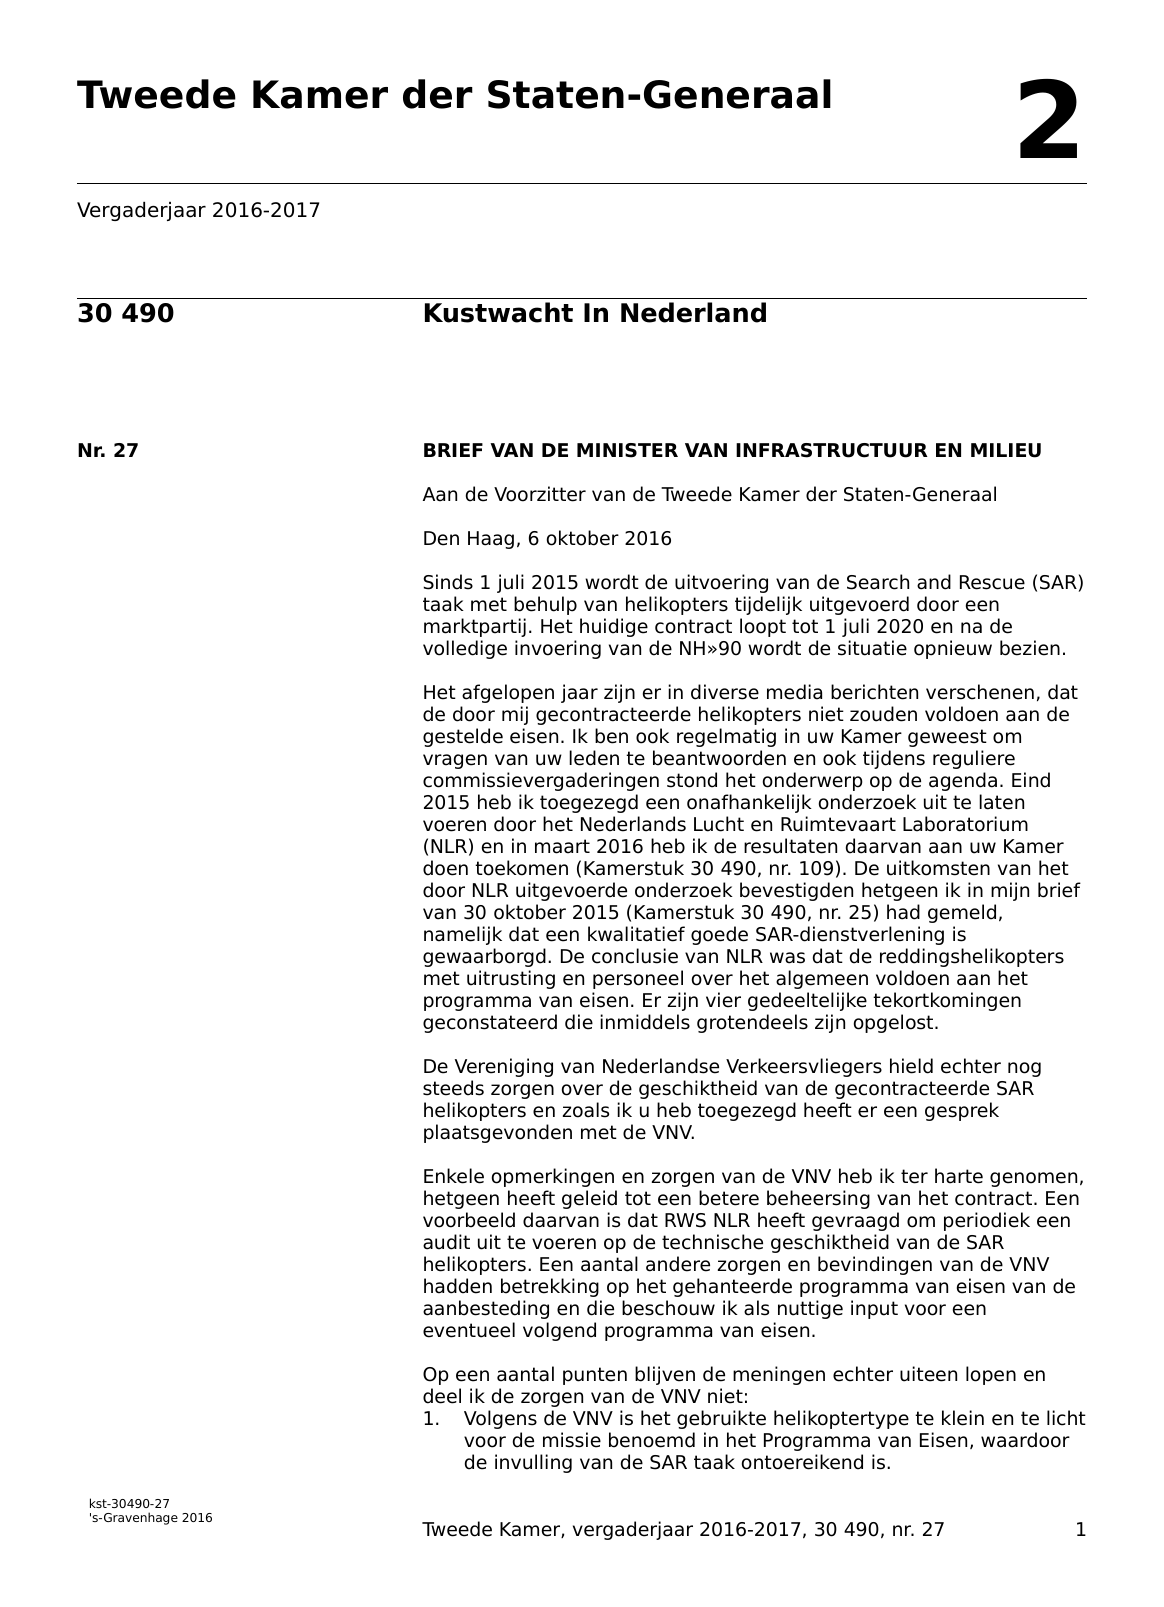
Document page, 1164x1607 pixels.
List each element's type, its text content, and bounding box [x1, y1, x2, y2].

text Aan de Voorzitter van de Tweede Kamer der Staten-Generaal [422, 484, 1087, 506]
text 's-Gravenhage 2016 [88, 1511, 323, 1525]
text Sinds 1 juli 2015 wordt de uitvoering van de Search and Rescue (SAR) taak met behulp van helikopters tijdelijk uitgevoerd door een marktpartij. Het huidige contract loopt tot 1 juli 2020 en na de volledige invoering van de NH»90 wordt de situatie opnieuw bezien. [422, 572, 1087, 660]
subtitle Nr. 27 BRIEF VAN DE MINISTER VAN INFRASTRUCTUUR EN MILIEU [77, 440, 1087, 462]
table_header Tweede Kamer der Staten-Generaal [77, 59, 886, 183]
table_cell Vergaderjaar 2016-2017 [77, 184, 1087, 298]
text Het afgelopen jaar zijn er in diverse media berichten verschenen, dat de door mij gecontracteerde helikopters niet zouden voldoen aan de gestelde eisen. Ik ben ook regelmatig in uw Kamer geweest om vragen van uw leden te beantwoorden en ook tijdens reguliere commissievergaderingen stond het onderwerp op de agenda. Eind 2015 heb ik toegezegd een onafhankelijk onderzoek uit te laten voeren door het Nederlands Lucht en Ruimtevaart Laboratorium (NLR) en in maart 2016 heb ik de resultaten daarvan aan uw Kamer doen toekomen (Kamerstuk 30 490, nr. 109). De uitkomsten van het door NLR uitgevoerde onderzoek bevestigden hetgeen ik in mijn brief van 30 oktober 2015 (Kamerstuk 30 490, nr. 25) had gemeld, namelijk dat een kwalitatief goede SAR-dienstverlening is gewaarborgd. De conclusie van NLR was dat de reddingshelikopters met uitrusting en personeel over het algemeen voldoen aan het programma van eisen. Er zijn vier gedeeltelijke tekortkomingen geconstateerd die inmiddels grotendeels zijn opgelost. [422, 682, 1087, 1034]
text De Vereniging van Nederlandse Verkeersvliegers hield echter nog steeds zorgen over de geschiktheid van de gecontracteerde SAR helikopters en zoals ik u heb toegezegd heeft er een gesprek plaatsgevonden met de VNV. [422, 1056, 1087, 1144]
text Op een aantal punten blijven de meningen echter uiteen lopen en deel ik de zorgen van de VNV niet: [422, 1364, 1087, 1408]
text kst-30490-27 [88, 1497, 323, 1511]
text 1. Volgens de VNV is het gebruikte helikoptertype te klein en te licht voor de missie benoemd in het Programma van Eisen, waardoor de invulling van de SAR taak ontoereikend is. [422, 1408, 1087, 1474]
table_header 2 [886, 59, 1087, 183]
text Enkele opmerkingen en zorgen van de VNV heb ik ter harte genomen, hetgeen heeft geleid tot een betere beheersing van het contract. Een voorbeeld daarvan is dat RWS NLR heeft gevraagd om periodiek een audit uit te voeren op de technische geschiktheid van de SAR helikopters. Een aantal andere zorgen en bevindingen van de VNV hadden betrekking op het gehanteerde programma van eisen van de aanbesteding en die beschouw ik als nuttige input voor een eventueel volgend programma van eisen. [422, 1166, 1087, 1342]
subtitle 30 490 Kustwacht In Nederland [77, 299, 1087, 329]
text Den Haag, 6 oktober 2016 [422, 528, 1087, 550]
